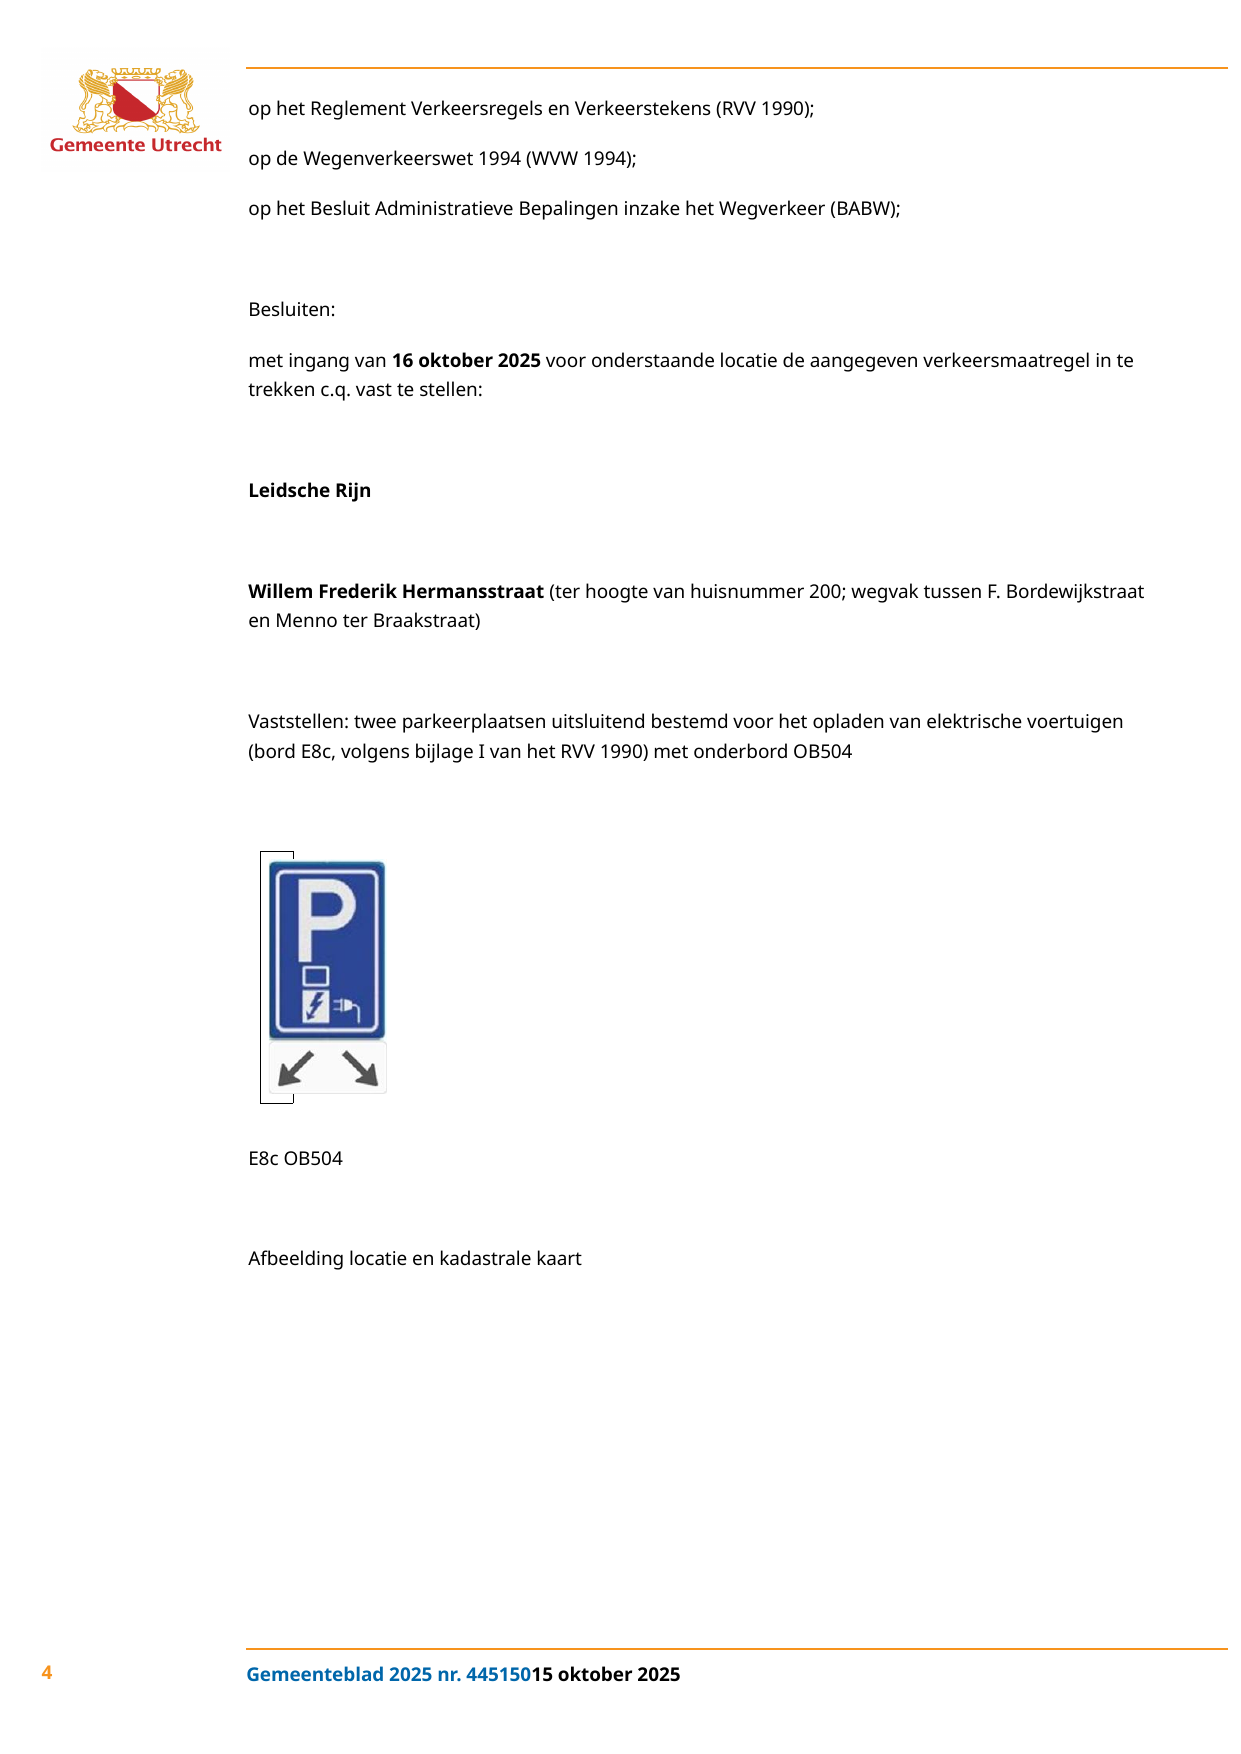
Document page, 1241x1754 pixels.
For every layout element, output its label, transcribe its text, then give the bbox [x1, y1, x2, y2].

picture [268, 859, 387, 1094]
text Vaststellen: twee parkeerplaatsen uitsluitend bestemd voor het opladen van elektrische voertuigen (bord E8c, volgens bijlage I van het RVV 1990) met onderbord OB504 [248, 708, 1152, 764]
text Leidsche Rijn [248, 477, 1152, 503]
text met ingang van 16 oktober 2025 voor onderstaande locatie de aangegeven verkeersmaatregel in te trekken c.q. vast te stellen: [248, 347, 1152, 402]
text op het Besluit Administratieve Bepalingen inzake het Wegverkeer (BABW); [248, 196, 1152, 221]
picture [41, 47, 231, 172]
text Afbeelding locatie en kadastrale kaart [248, 1246, 1152, 1271]
text op de Wegenverkeerswet 1994 (WVW 1994); [248, 145, 1152, 171]
text Willem Frederik Hermansstraat (ter hoogte van huisnummer 200; wegvak tussen F. Bordewijkstraat en Menno ter Braakstraat) [248, 578, 1152, 633]
text op het Reglement Verkeersregels en Verkeerstekens (RVV 1990); [248, 95, 1152, 121]
text Besluiten: [248, 296, 1152, 322]
text E8c OB504 [248, 1145, 1152, 1171]
